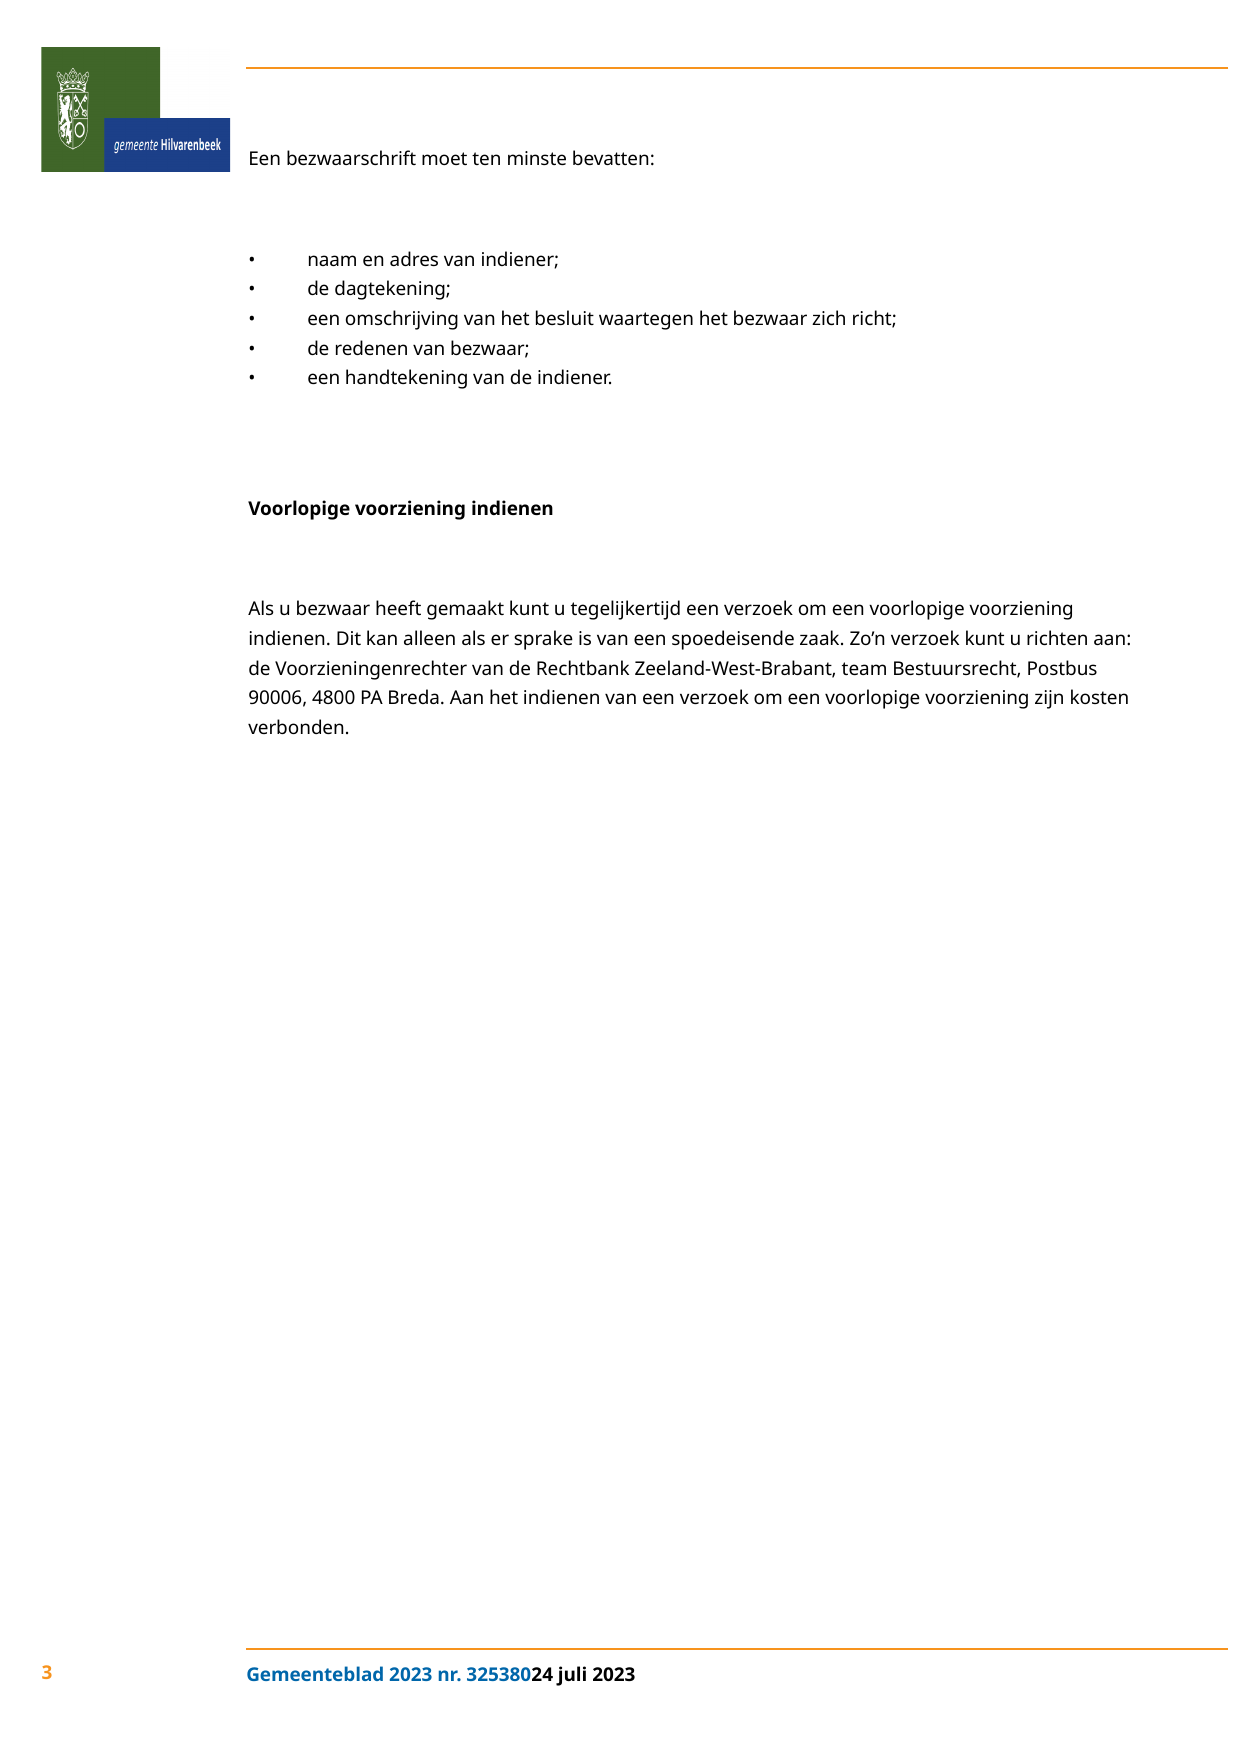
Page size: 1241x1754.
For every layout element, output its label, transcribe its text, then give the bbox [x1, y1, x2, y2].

list een omschrijving van het besluit waartegen het bezwaar zich richt; [248, 305, 1152, 331]
picture [41, 47, 231, 172]
text Als u bezwaar heeft gemaakt kunt u tegelijkertijd een verzoek om een voorlopige voorziening indienen. Dit kan alleen als er sprake is van een spoedeisende zaak. Zo’n verzoek kunt u richten aan: de Voorzieningenrechter van de Rechtbank Zeeland-West-Brabant, team Bestuursrecht, Postbus 90006, 4800 PA Breda. Aan het indienen van een verzoek om een voorlopige voorziening zijn kosten verbonden. [248, 596, 1152, 740]
list een handtekening van de indiener. [248, 364, 1152, 390]
list naam en adres van indiener; [248, 246, 1152, 272]
text Voorlopige voorziening indienen [248, 495, 1152, 521]
text Een bezwaarschrift moet ten minste bevatten: [248, 145, 1152, 171]
list de redenen van bezwaar; [248, 335, 1152, 361]
list de dagtekening; [248, 276, 1152, 301]
